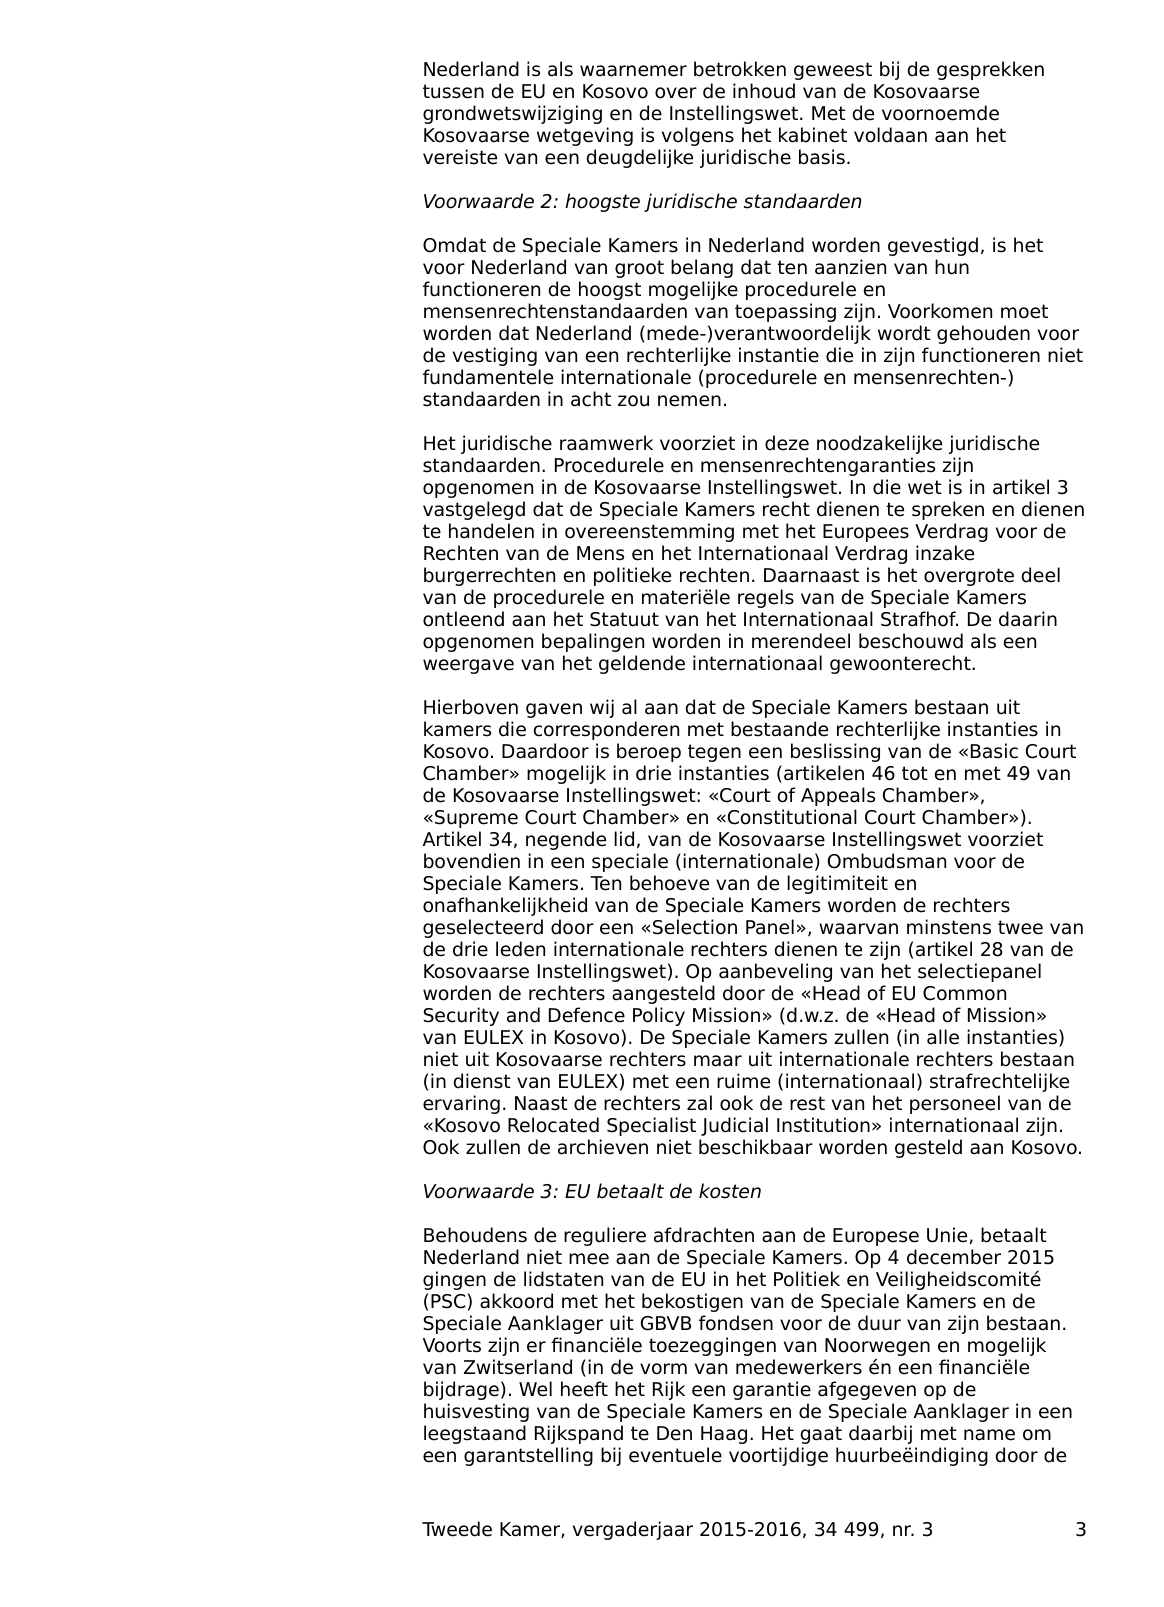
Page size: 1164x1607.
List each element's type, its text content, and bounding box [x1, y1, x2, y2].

text Behoudens de reguliere afdrachten aan de Europese Unie, betaalt Nederland niet mee aan de Speciale Kamers. Op 4 december 2015 gingen de lidstaten van de EU in het Politiek en Veiligheidscomité (PSC) akkoord met het bekostigen van de Speciale Kamers en de Speciale Aanklager uit GBVB fondsen voor de duur van zijn bestaan. Voorts zijn er financiële toezeggingen van Noorwegen en mogelijk van Zwitserland (in de vorm van medewerkers én een financiële bijdrage). Wel heeft het Rijk een garantie afgegeven op de huisvesting van de Speciale Kamers en de Speciale Aanklager in een leegstaand Rijkspand te Den Haag. Het gaat daarbij met name om een garantstelling bij eventuele voortijdige huurbeëindiging door de [422, 1225, 1087, 1467]
subtitle Voorwaarde 2: hoogste juridische standaarden [422, 191, 1087, 213]
text Hierboven gaven wij al aan dat de Speciale Kamers bestaan uit kamers die corresponderen met bestaande rechterlijke instanties in Kosovo. Daardoor is beroep tegen een beslissing van de «Basic Court Chamber» mogelijk in drie instanties (artikelen 46 tot en met 49 van de Kosovaarse Instellingswet: «Court of Appeals Chamber», «Supreme Court Chamber» en «Constitutional Court Chamber»). Artikel 34, negende lid, van de Kosovaarse Instellingswet voorziet bovendien in een speciale (internationale) Ombudsman voor de Speciale Kamers. Ten behoeve van de legitimiteit en onafhankelijkheid van de Speciale Kamers worden de rechters geselecteerd door een «Selection Panel», waarvan minstens twee van de drie leden internationale rechters dienen te zijn (artikel 28 van de Kosovaarse Instellingswet). Op aanbeveling van het selectiepanel worden de rechters aangesteld door de «Head of EU Common Security and Defence Policy Mission» (d.w.z. de «Head of Mission» van EULEX in Kosovo). De Speciale Kamers zullen (in alle instanties) niet uit Kosovaarse rechters maar uit internationale rechters bestaan (in dienst van EULEX) met een ruime (internationaal) strafrechtelijke ervaring. Naast de rechters zal ook de rest van het personeel van de «Kosovo Relocated Specialist Judicial Institution» internationaal zijn. Ook zullen de archieven niet beschikbaar worden gesteld aan Kosovo. [422, 697, 1087, 1159]
text Omdat de Speciale Kamers in Nederland worden gevestigd, is het voor Nederland van groot belang dat ten aanzien van hun functioneren de hoogst mogelijke procedurele en mensenrechtenstandaarden van toepassing zijn. Voorkomen moet worden dat Nederland (mede-)verantwoordelijk wordt gehouden voor de vestiging van een rechterlijke instantie die in zijn functioneren niet fundamentele internationale (procedurele en mensenrechten-) standaarden in acht zou nemen. [422, 235, 1087, 411]
text Het juridische raamwerk voorziet in deze noodzakelijke juridische standaarden. Procedurele en mensenrechtengaranties zijn opgenomen in de Kosovaarse Instellingswet. In die wet is in artikel 3 vastgelegd dat de Speciale Kamers recht dienen te spreken en dienen te handelen in overeenstemming met het Europees Verdrag voor de Rechten van de Mens en het Internationaal Verdrag inzake burgerrechten en politieke rechten. Daarnaast is het overgrote deel van de procedurele en materiële regels van de Speciale Kamers ontleend aan het Statuut van het Internationaal Strafhof. De daarin opgenomen bepalingen worden in merendeel beschouwd als een weergave van het geldende internationaal gewoonterecht. [422, 433, 1087, 675]
text Nederland is als waarnemer betrokken geweest bij de gesprekken tussen de EU en Kosovo over de inhoud van de Kosovaarse grondwetswijziging en de Instellingswet. Met de voornoemde Kosovaarse wetgeving is volgens het kabinet voldaan aan het vereiste van een deugdelijke juridische basis. [422, 59, 1087, 169]
subtitle Voorwaarde 3: EU betaalt de kosten [422, 1181, 1087, 1203]
